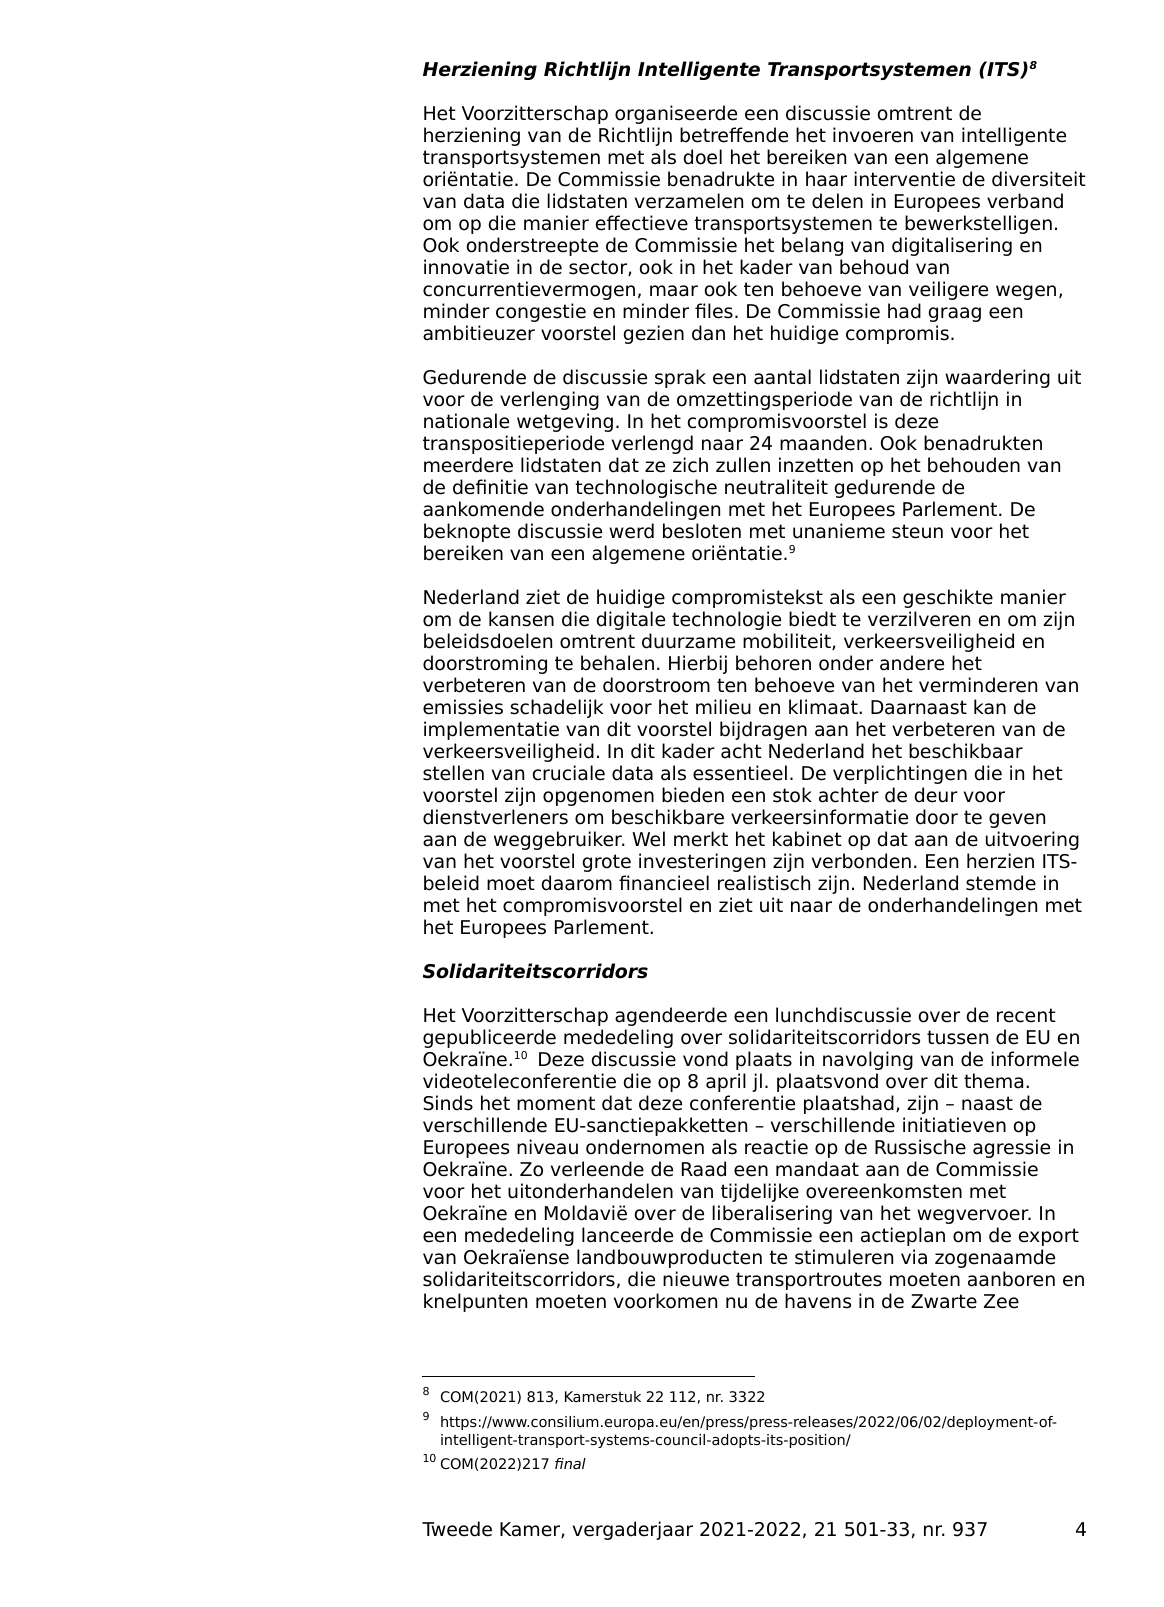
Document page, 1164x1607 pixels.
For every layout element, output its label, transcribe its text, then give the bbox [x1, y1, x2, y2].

text Nederland ziet de huidige compromistekst als een geschikte manier om de kansen die digitale technologie biedt te verzilveren en om zijn beleidsdoelen omtrent duurzame mobiliteit, verkeersveiligheid en doorstroming te behalen. Hierbij behoren onder andere het verbeteren van de doorstroom ten behoeve van het verminderen van emissies schadelijk voor het milieu en klimaat. Daarnaast kan de implementatie van dit voorstel bijdragen aan het verbeteren van de verkeersveiligheid. In dit kader acht Nederland het beschikbaar stellen van cruciale data als essentieel. De verplichtingen die in het voorstel zijn opgenomen bieden een stok achter de deur voor dienstverleners om beschikbare verkeersinformatie door te geven aan de weggebruiker. Wel merkt het kabinet op dat aan de uitvoering van het voorstel grote investeringen zijn verbonden. Een herzien ITS-beleid moet daarom financieel realistisch zijn. Nederland stemde in met het compromisvoorstel en ziet uit naar de onderhandelingen met het Europees Parlement. [422, 587, 1087, 939]
text Het Voorzitterschap agendeerde een lunchdiscussie over de recent gepubliceerde mededeling over solidariteitscorridors tussen de EU en Oekraïne. Deze discussie vond plaats in navolging van de informele videoteleconferentie die op 8 april jl. plaatsvond over dit thema. Sinds het moment dat deze conferentie plaatshad, zijn – naast de verschillende EU-sanctiepakketten – verschillende initiatieven op Europees niveau ondernomen als reactie op de Russische agressie in Oekraïne. Zo verleende de Raad een mandaat aan de Commissie voor het uitonderhandelen van tijdelijke overeenkomsten met Oekraïne en Moldavië over de liberalisering van het wegvervoer. In een mededeling lanceerde de Commissie een actieplan om de export van Oekraïense landbouwproducten te stimuleren via zogenaamde solidariteitscorridors, die nieuwe transportroutes moeten aanboren en knelpunten moeten voorkomen nu de havens in de Zwarte Zee [422, 1005, 1087, 1313]
subtitle Solidariteitscorridors [422, 961, 1087, 983]
subtitle Herziening Richtlijn Intelligente Transportsystemen (ITS) [422, 59, 1087, 81]
text https://www.consilium.europa.eu/en/press/press-releases/2022/06/02/deployment-of-intelligent-transport-systems-council-adopts-its-position/ [422, 1410, 1087, 1449]
text Het Voorzitterschap organiseerde een discussie omtrent de herziening van de Richtlijn betreffende het invoeren van intelligente transportsystemen met als doel het bereiken van een algemene oriëntatie. De Commissie benadrukte in haar interventie de diversiteit van data die lidstaten verzamelen om te delen in Europees verband om op die manier effectieve transportsystemen te bewerkstelligen. Ook onderstreepte de Commissie het belang van digitalisering en innovatie in de sector, ook in het kader van behoud van concurrentievermogen, maar ook ten behoeve van veiligere wegen, minder congestie en minder files. De Commissie had graag een ambitieuzer voorstel gezien dan het huidige compromis. [422, 103, 1087, 345]
text COM(2022)217 final [422, 1452, 1087, 1474]
text COM(2021) 813, Kamerstuk 22 112, nr. 3322 [422, 1385, 1087, 1407]
text Gedurende de discussie sprak een aantal lidstaten zijn waardering uit voor de verlenging van de omzettingsperiode van de richtlijn in nationale wetgeving. In het compromisvoorstel is deze transpositieperiode verlengd naar 24 maanden. Ook benadrukten meerdere lidstaten dat ze zich zullen inzetten op het behouden van de definitie van technologische neutraliteit gedurende de aankomende onderhandelingen met het Europees Parlement. De beknopte discussie werd besloten met unanieme steun voor het bereiken van een algemene oriëntatie. [422, 367, 1087, 565]
